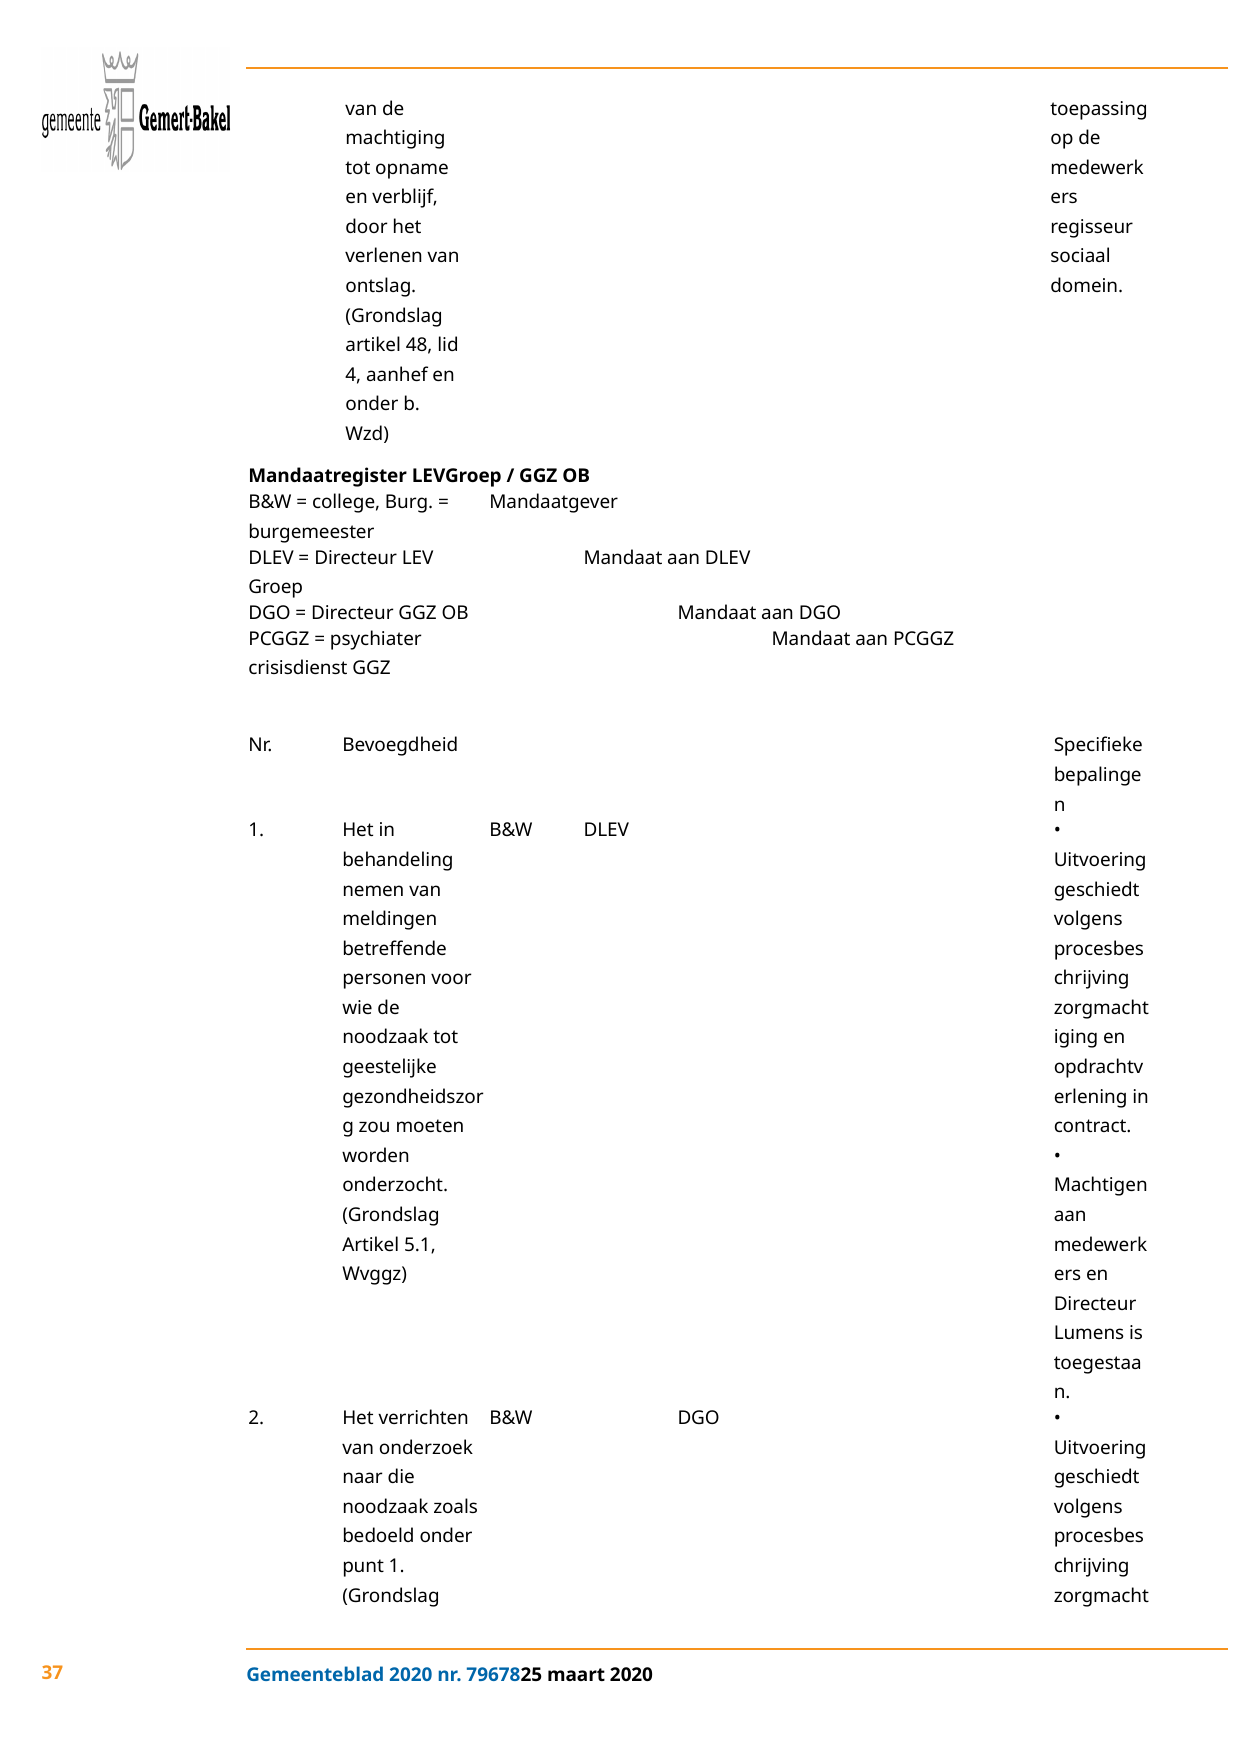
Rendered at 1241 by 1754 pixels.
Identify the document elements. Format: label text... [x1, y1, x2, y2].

table_cell Bevoegdheid [342, 732, 489, 817]
table_cell [677, 817, 771, 1404]
table_cell [865, 706, 959, 817]
table_cell Mandaat aan DLEV [583, 544, 1152, 599]
table_cell [583, 599, 677, 817]
table_cell [865, 680, 1152, 706]
table_cell Mandaat aan DGO [677, 599, 1152, 625]
table_cell DLEV = Directeur LEV Groep [248, 544, 489, 599]
table_cell • Uitvoering geschiedt volgens procesbeschrijving zorgmacht [1054, 1404, 1152, 1608]
table_cell • Uitvoering geschiedt volgens procesbeschrijving zorgmachtiging en opdrachtverlening in contract. • Machtigen aan medewerkers en Directeur Lumens is toegestaan. [1054, 817, 1152, 1404]
table_cell [771, 817, 865, 1404]
table_cell [662, 95, 759, 446]
table_cell [468, 95, 565, 446]
table_cell DGO = Directeur GGZ OB [248, 599, 489, 625]
table_cell [865, 1404, 959, 1608]
table_cell DLEV [583, 817, 677, 1404]
table_cell Het verrichten van onderzoek naar die noodzaak zoals bedoeld onder punt 1. (Grondslag [342, 1404, 489, 1608]
table_cell [771, 680, 865, 817]
table_cell [959, 706, 1152, 732]
picture [41, 47, 231, 172]
table_cell [489, 544, 583, 817]
table_cell PCGGZ = psychiater crisisdienst GGZ [248, 625, 489, 680]
table_cell Nr. [248, 732, 342, 817]
table_cell Specifieke bepalingen [1054, 732, 1152, 817]
table_cell DGO [677, 1404, 771, 1608]
table_cell [953, 95, 1050, 446]
table_cell [565, 95, 662, 446]
table_cell [856, 95, 953, 446]
table_cell 2. [248, 1404, 342, 1608]
table_cell [248, 706, 489, 732]
table_header B&W = college, Burg. = burgemeester [248, 489, 489, 544]
table_cell B&W [489, 817, 583, 1404]
table_cell [583, 1404, 677, 1608]
table_cell [959, 732, 1053, 817]
table_cell [959, 817, 1053, 1404]
table_cell [248, 680, 489, 706]
table_cell [865, 817, 959, 1404]
table_cell B&W [489, 1404, 583, 1608]
table_cell Het in behandeling nemen van meldingen betreffende personen voor wie de noodzaak tot geestelijke gezondheidszorg zou moeten worden onderzocht. (Grondslag Artikel 5.1, Wvggz) [342, 817, 489, 1404]
table_cell [759, 95, 856, 446]
table_cell [677, 625, 771, 817]
table_cell [248, 95, 345, 446]
table_cell toepassing op de medewerkers regisseur sociaal domein. [1050, 95, 1152, 446]
table_cell 1. [248, 817, 342, 1404]
table_cell van de machtiging tot opname en verblijf, door het verlenen van ontslag. (Grondslag artikel 48, lid 4, aanhef en onder b. Wzd) [345, 95, 467, 446]
table_cell [771, 1404, 865, 1608]
table_header Mandaatgever [489, 489, 1152, 544]
text Mandaatregister LEVGroep / GGZ OB [248, 463, 1152, 488]
table_cell Mandaat aan PCGGZ [771, 625, 1152, 680]
table_cell [959, 1404, 1053, 1608]
